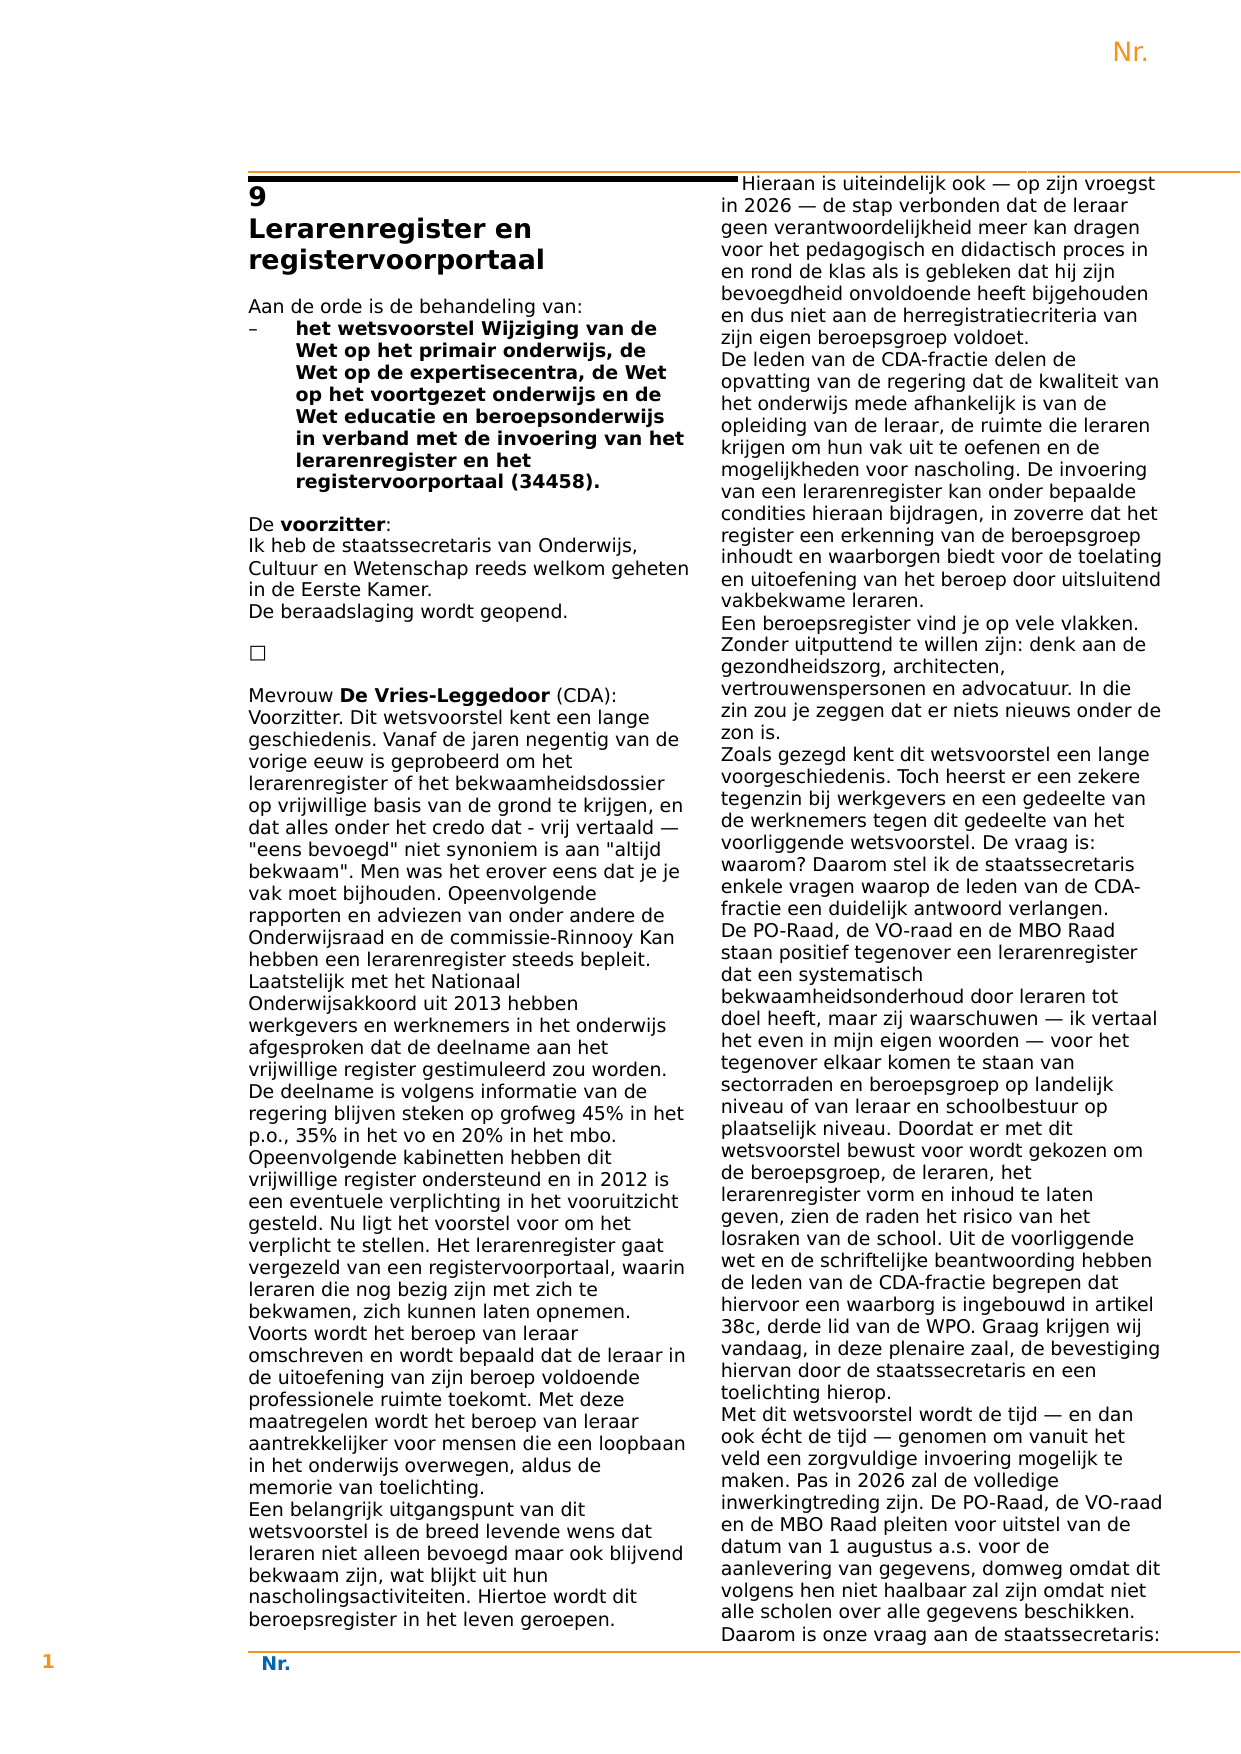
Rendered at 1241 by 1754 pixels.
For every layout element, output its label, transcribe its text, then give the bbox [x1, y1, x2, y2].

text Mevrouw De Vries-Leggedoor (CDA): [248, 685, 691, 707]
text Zoals gezegd kent dit wetsvoorstel een lange voorgeschiedenis. Toch heerst er een zekere tegenzin bij werkgevers en een gedeelte van de werknemers tegen dit gedeelte van het voorliggende wetsvoorstel. De vraag is: waarom? Daarom stel ik de staatssecretaris enkele vragen waarop de leden van de CDA-fractie een duidelijk antwoord verlangen. [721, 744, 1163, 920]
text Hieraan is uiteindelijk ook — op zijn vroegst in 2026 — de stap verbonden dat de leraar geen verantwoordelijkheid meer kan dragen voor het pedagogisch en didactisch proces in en rond de klas als is gebleken dat hij zijn bevoegdheid onvoldoende heeft bijgehouden en dus niet aan de herregistratiecriteria van zijn eigen beroepsgroep voldoet. [721, 173, 1163, 349]
text Een beroepsregister vind je op vele vlakken. Zonder uitputtend te willen zijn: denk aan de gezondheidszorg, architecten, vertrouwenspersonen en advocatuur. In die zin zou je zeggen dat er niets nieuws onder de zon is. [721, 612, 1163, 744]
text Met dit wetsvoorstel wordt de tijd — en dan ook écht de tijd — genomen om vanuit het veld een zorgvuldige invoering mogelijk te maken. Pas in 2026 zal de volledige inwerkingtreding zijn. De PO-Raad, de VO-raad en de MBO Raad pleiten voor uitstel van de datum van 1 augustus a.s. voor de aanlevering van gegevens, domweg omdat dit volgens hen niet haalbaar zal zijn omdat niet alle scholen over alle gegevens beschikken. Daarom is onze vraag aan de staatssecretaris: [721, 1404, 1163, 1645]
text Een belangrijk uitgangspunt van dit wetsvoorstel is de breed levende wens dat leraren niet alleen bevoegd maar ook blijvend bekwaam zijn, wat blijkt uit hun nascholingsactiviteiten. Hiertoe wordt dit beroepsregister in het leven geroepen. [248, 1498, 691, 1630]
text Aan de orde is de behandeling van: [248, 296, 691, 318]
text Voorzitter. Dit wetsvoorstel kent een lange geschiedenis. Vanaf de jaren negentig van de vorige eeuw is geprobeerd om het lerarenregister of het bekwaamheidsdossier op vrijwillige basis van de grond te krijgen, en dat alles onder het credo dat - vrij vertaald — "eens bevoegd" niet synoniem is aan "altijd bekwaam". Men was het erover eens dat je je vak moet bijhouden. Opeenvolgende rapporten en adviezen van onder andere de Onderwijsraad en de commissie-Rinnooy Kan hebben een lerarenregister steeds bepleit. Laatstelijk met het Nationaal Onderwijsakkoord uit 2013 hebben werkgevers en werknemers in het onderwijs afgesproken dat de deelname aan het vrijwillige register gestimuleerd zou worden. De deelname is volgens informatie van de regering blijven steken op grofweg 45% in het p.o., 35% in het vo en 20% in het mbo. Opeenvolgende kabinetten hebben dit vrijwillige register ondersteund en in 2012 is een eventuele verplichting in het vooruitzicht gesteld. Nu ligt het voorstel voor om het verplicht te stellen. Het lerarenregister gaat vergezeld van een registervoorportaal, waarin leraren die nog bezig zijn met zich te bekwamen, zich kunnen laten opnemen. Voorts wordt het beroep van leraar omschreven en wordt bepaald dat de leraar in de uitoefening van zijn beroep voldoende professionele ruimte toekomt. Met deze maatregelen wordt het beroep van leraar aantrekkelijker voor mensen die een loopbaan in het onderwijs overwegen, aldus de memorie van toelichting. [248, 707, 691, 1498]
text Ik heb de staatssecretaris van Onderwijs, Cultuur en Wetenschap reeds welkom geheten in de Eerste Kamer. [248, 535, 691, 601]
text De beraadslaging wordt geopend. [248, 601, 691, 623]
text De voorzitter: [248, 513, 691, 535]
text ⬜ [248, 643, 691, 665]
text De PO-Raad, de VO-raad en de MBO Raad staan positief tegenover een lerarenregister dat een systematisch bekwaamheidsonderhoud door leraren tot doel heeft, maar zij waarschuwen — ik vertaal het even in mijn eigen woorden — voor het tegenover elkaar komen te staan van sectorraden en beroepsgroep op landelijk niveau of van leraar en schoolbestuur op plaatselijk niveau. Doordat er met dit wetsvoorstel bewust voor wordt gekozen om de beroepsgroep, de leraren, het lerarenregister vorm en inhoud te laten geven, zien de raden het risico van het losraken van de school. Uit de voorliggende wet en de schriftelijke beantwoording hebben de leden van de CDA-fractie begrepen dat hiervoor een waarborg is ingebouwd in artikel 38c, derde lid van de WPO. Graag krijgen wij vandaag, in deze plenaire zaal, de bevestiging hiervan door de staatssecretaris en een toelichting hierop. [721, 920, 1163, 1404]
list het wetsvoorstel Wijziging van de Wet op het primair onderwijs, de Wet op de expertisecentra, de Wet op het voortgezet onderwijs en de Wet educatie en beroepsonderwijs in verband met de invoering van het lerarenregister en het registervoorportaal (34458). [248, 318, 691, 493]
text De leden van de CDA-fractie delen de opvatting van de regering dat de kwaliteit van het onderwijs mede afhankelijk is van de opleiding van de leraar, de ruimte die leraren krijgen om hun vak uit te oefenen en de mogelijkheden voor nascholing. De invoering van een lerarenregister kan onder bepaalde condities hieraan bijdragen, in zoverre dat het register een erkenning van de beroepsgroep inhoudt en waarborgen biedt voor de toelating en uitoefening van het beroep door uitsluitend vakbekwame leraren. [721, 349, 1163, 612]
title 9 Lerarenregister en registervoorportaal [248, 182, 691, 276]
